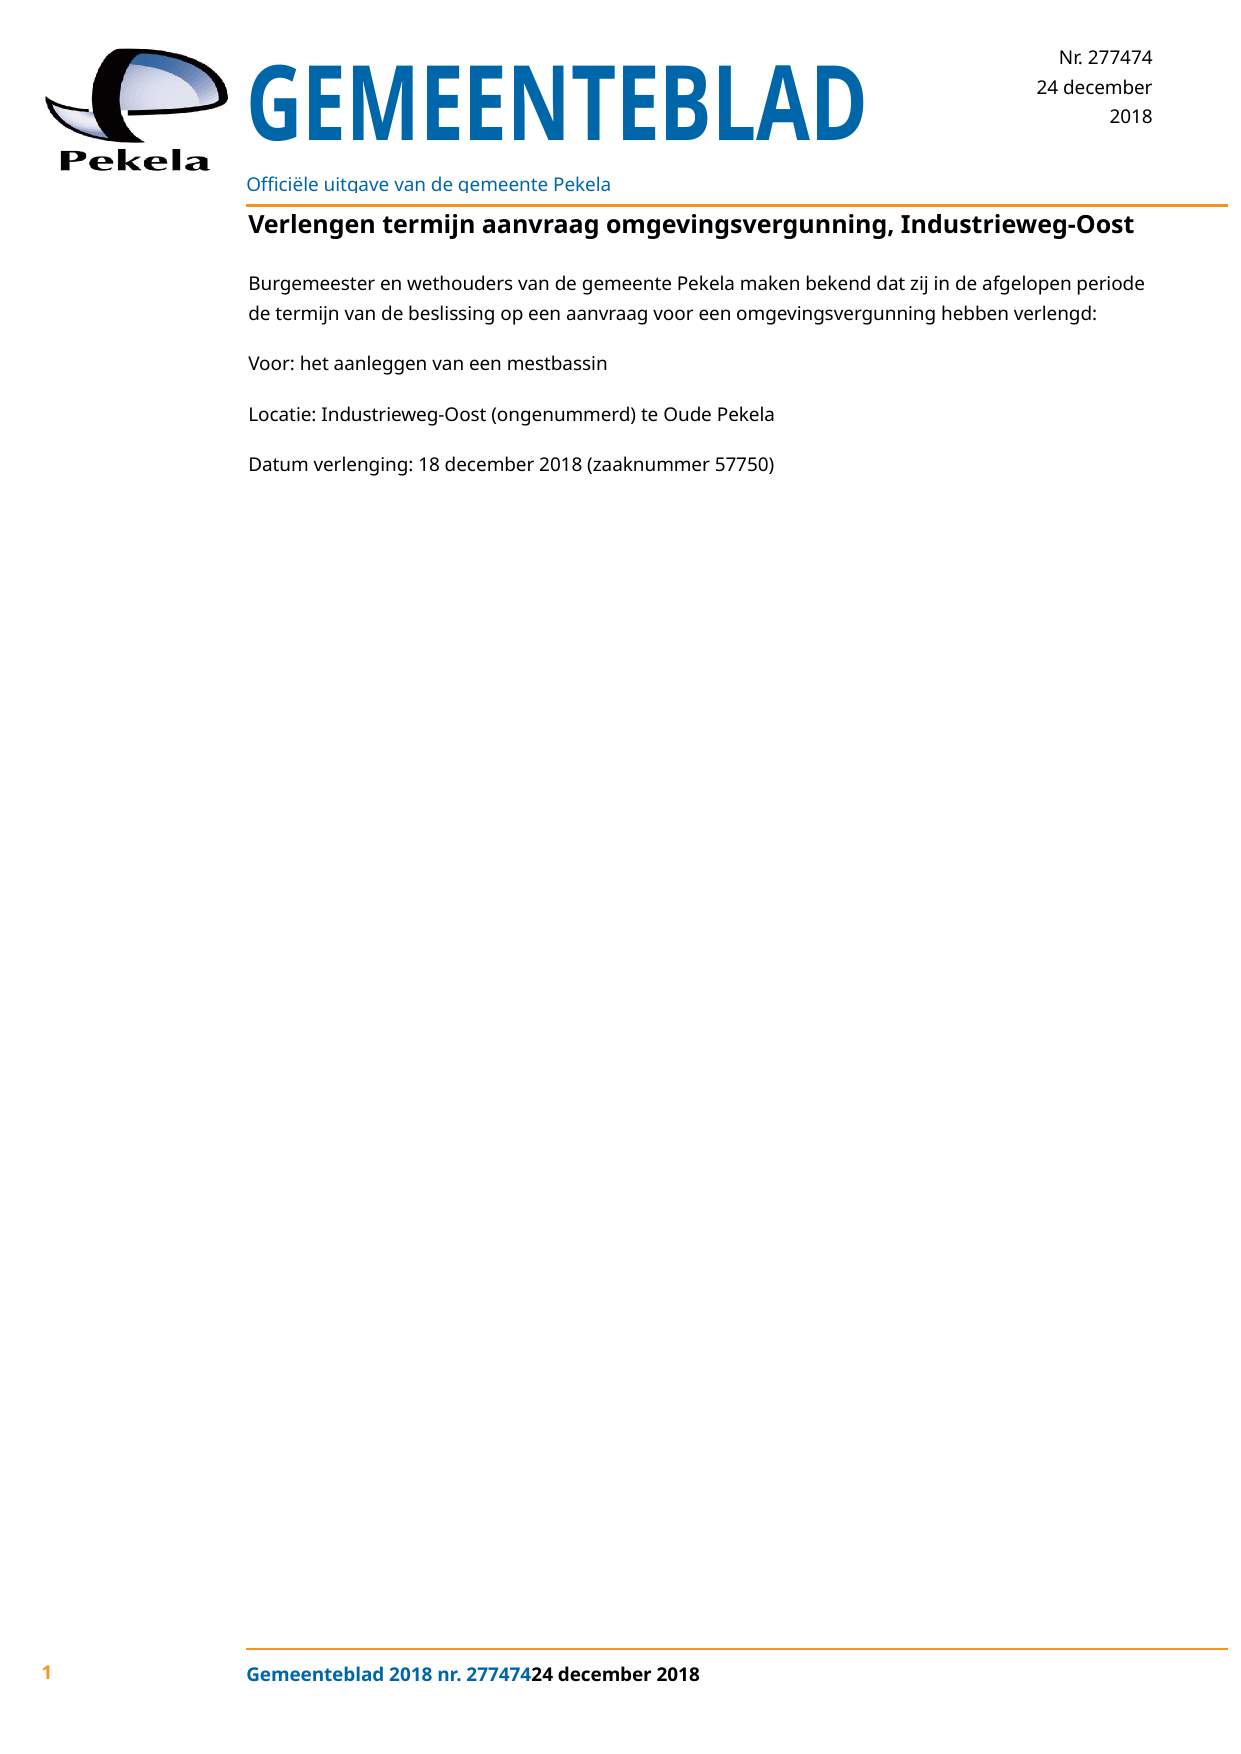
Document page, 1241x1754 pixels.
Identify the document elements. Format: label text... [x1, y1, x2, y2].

text Datum verlenging: 18 december 2018 (zaaknummer 57750) [248, 451, 1152, 477]
text Burgemeester en wethouders van de gemeente Pekela maken bekend dat zij in de afgelopen periode de termijn van de beslissing op een aanvraag voor een omgevingsvergunning hebben verlengd: [248, 270, 1152, 326]
text Verlengen termijn aanvraag omgevingsvergunning, Industrieweg-Oost [248, 207, 1152, 241]
text Voor: het aanleggen van een mestbassin [248, 350, 1152, 376]
text Locatie: Industrieweg-Oost (ongenummerd) te Oude Pekela [248, 401, 1152, 426]
picture [41, 47, 231, 172]
